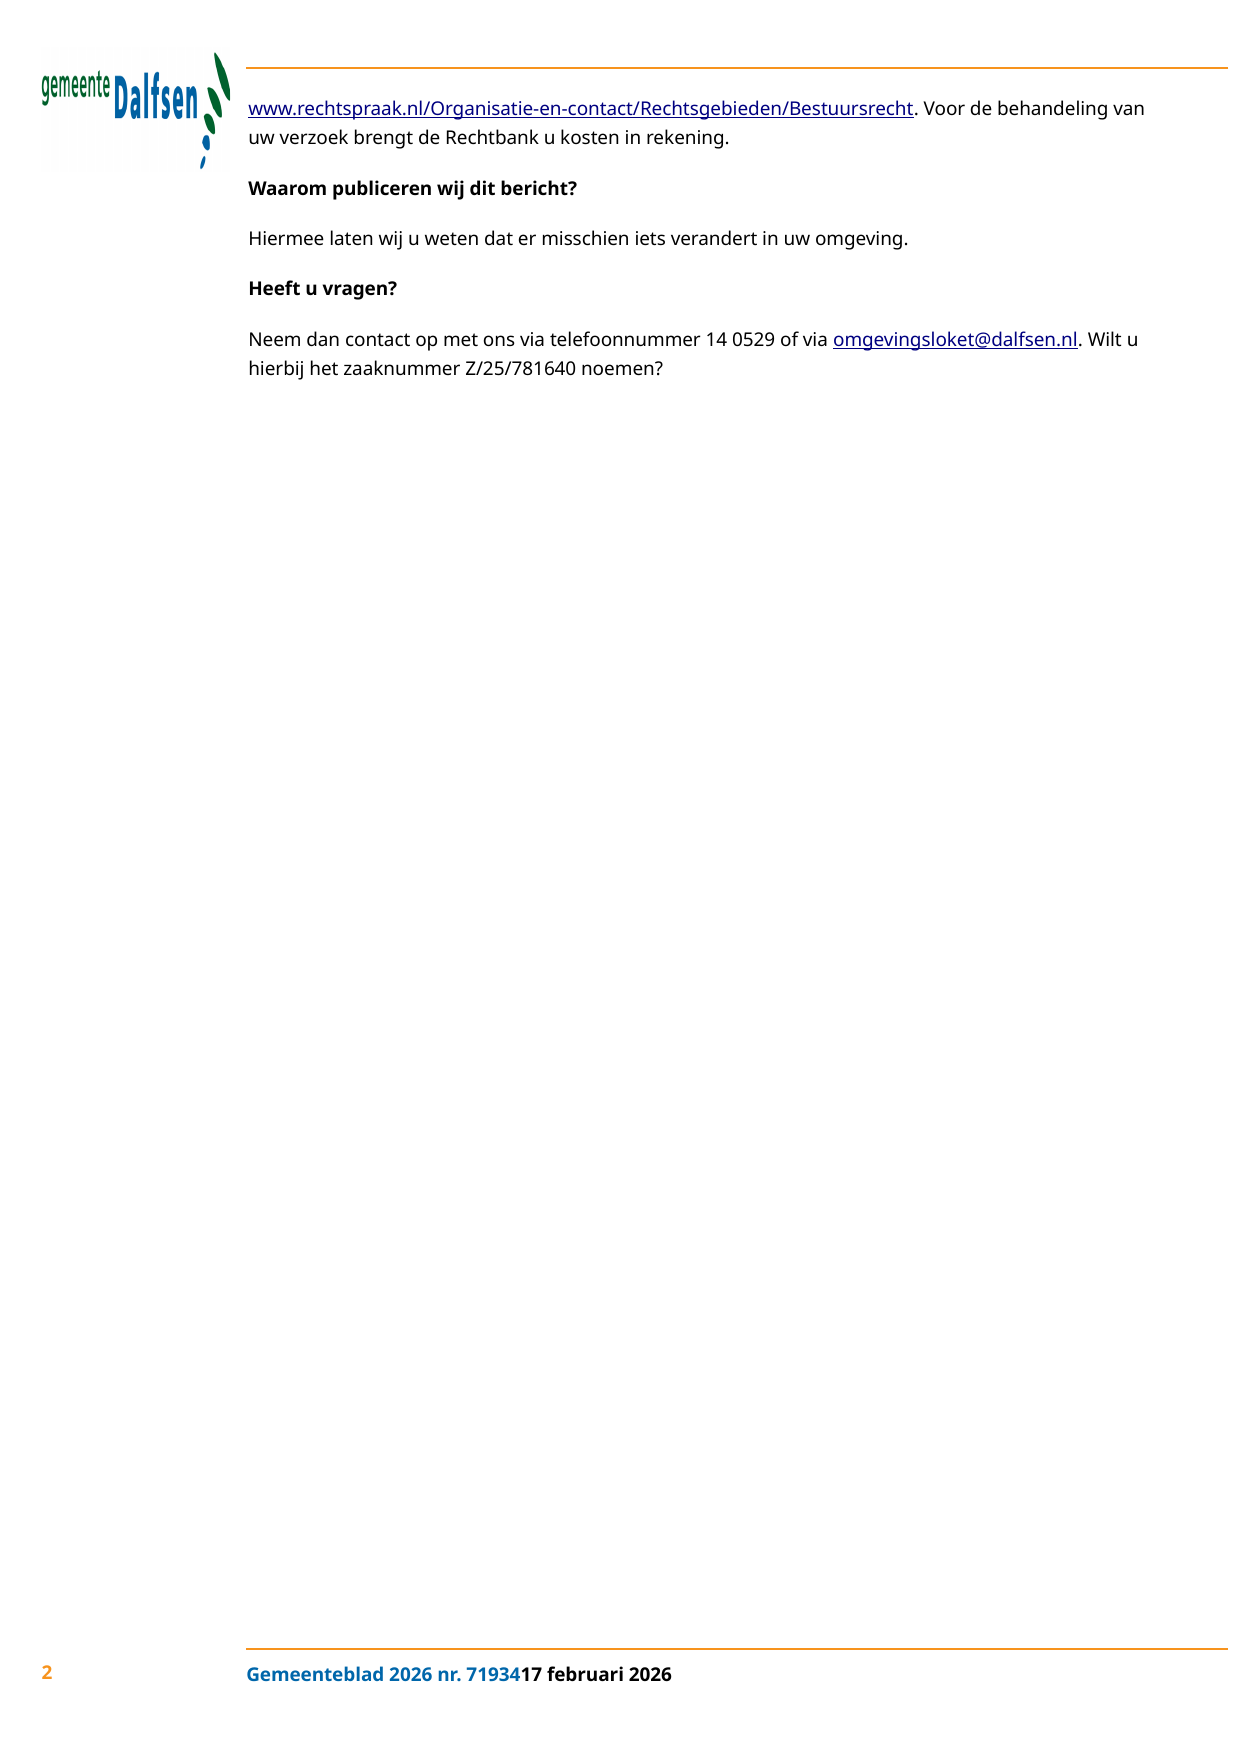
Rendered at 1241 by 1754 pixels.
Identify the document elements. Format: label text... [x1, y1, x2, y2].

text Hiermee laten wij u weten dat er misschien iets verandert in uw omgeving. [248, 225, 1152, 251]
text www.rechtspraak.nl/Organisatie-en-contact/Rechtsgebieden/Bestuursrecht. Voor de behandeling van uw verzoek brengt de Rechtbank u kosten in rekening. [248, 95, 1152, 150]
picture [41, 47, 231, 172]
text Heeft u vragen? [248, 276, 1152, 301]
text Waarom publiceren wij dit bericht? [248, 175, 1152, 201]
text Neem dan contact op met ons via telefoonnummer 14 0529 of via omgevingsloket@dalfsen.nl. Wilt u hierbij het zaaknummer Z/25/781640 noemen? [248, 326, 1152, 381]
